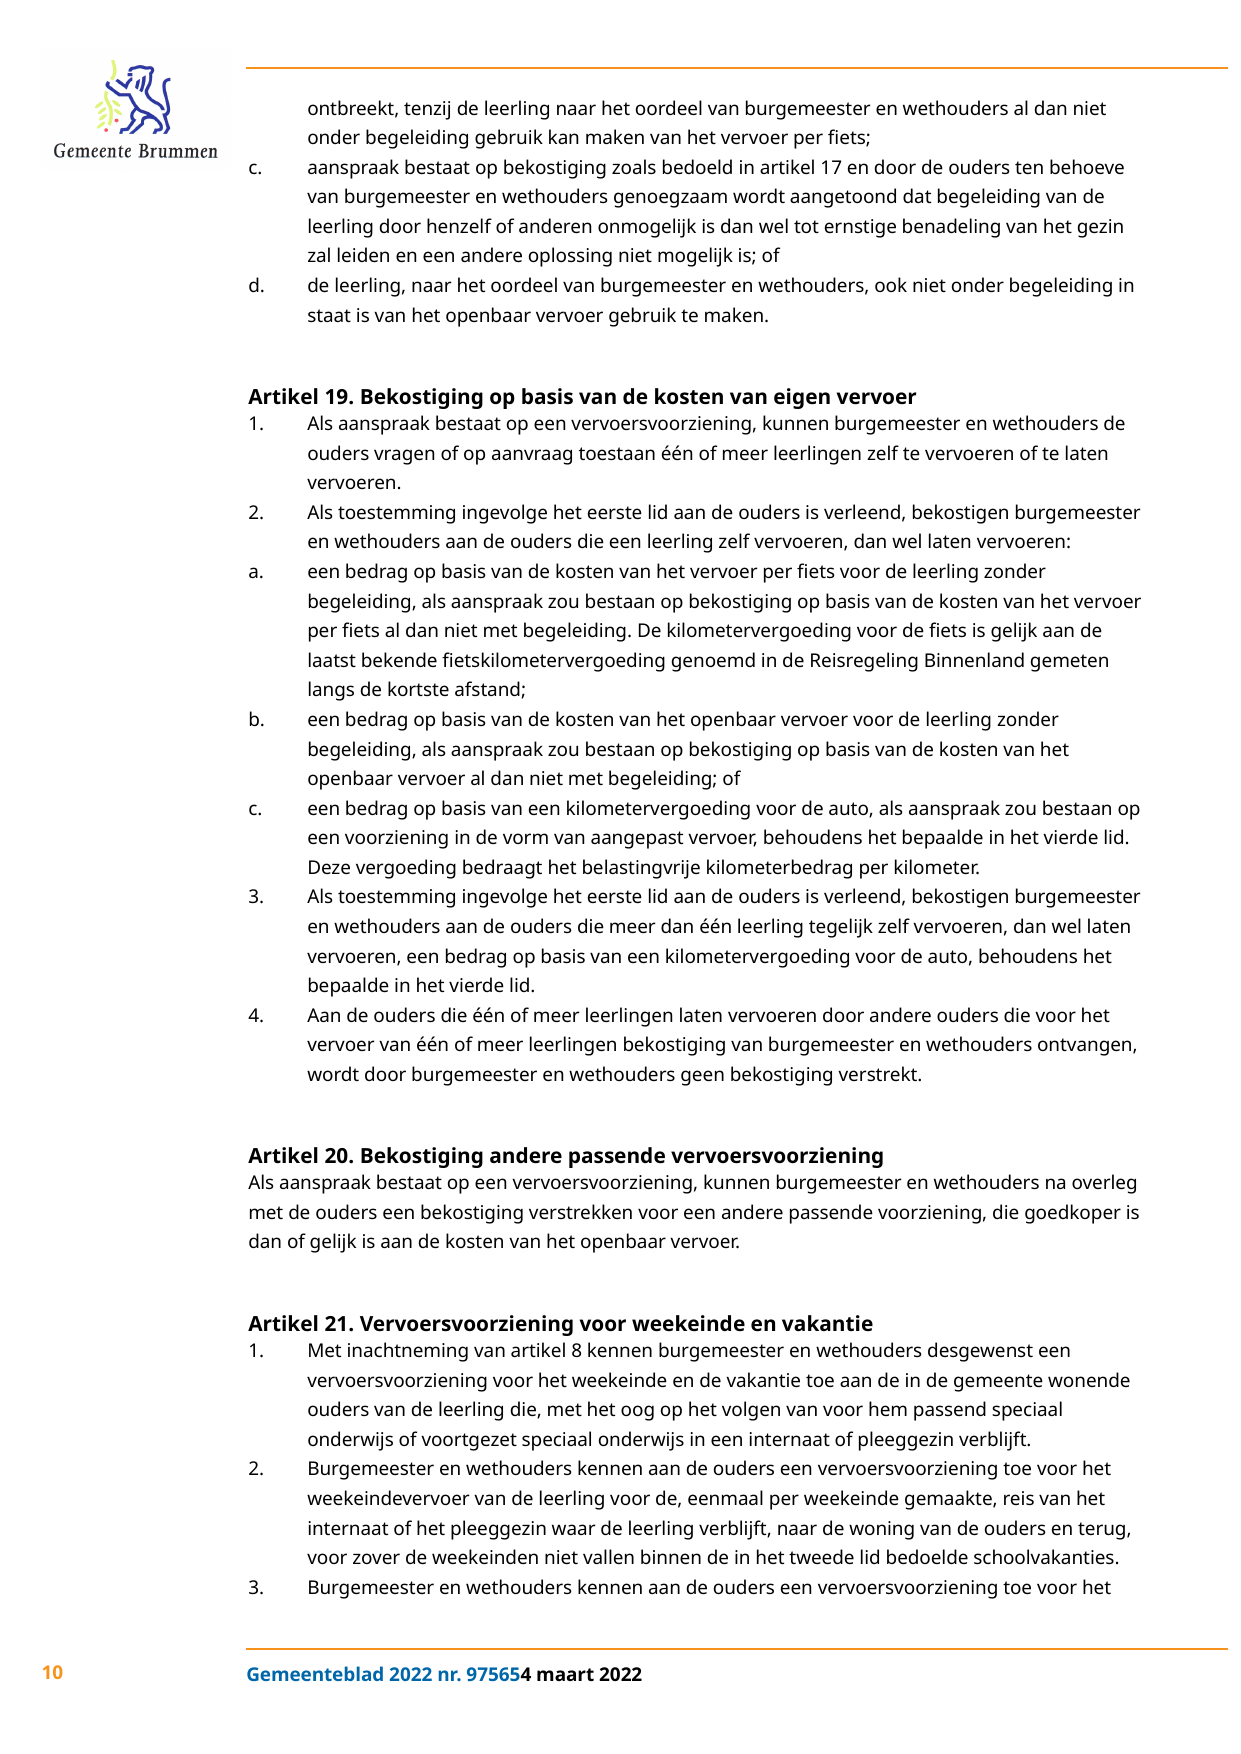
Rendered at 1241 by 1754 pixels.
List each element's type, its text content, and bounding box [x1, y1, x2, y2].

list ontbreekt, tenzij de leerling naar het oordeel van burgemeester en wethouders al dan niet onder begeleiding gebruik kan maken van het vervoer per fiets; [248, 95, 1152, 150]
list Als aanspraak bestaat op een vervoersvoorziening, kunnen burgemeester en wethouders de ouders vragen of op aanvraag toestaan één of meer leerlingen zelf te vervoeren of te laten vervoeren. [248, 410, 1152, 495]
list Burgemeester en wethouders kennen aan de ouders een vervoersvoorziening toe voor het [248, 1574, 1152, 1599]
text Artikel 20. Bekostiging andere passende vervoersvoorziening [248, 1141, 1152, 1169]
text Artikel 21. Vervoersvoorziening voor weekeinde en vakantie [248, 1309, 1152, 1337]
list Als toestemming ingevolge het eerste lid aan de ouders is verleend, bekostigen burgemeester en wethouders aan de ouders die een leerling zelf vervoeren, dan wel laten vervoeren: [248, 499, 1152, 554]
list Aan de ouders die één of meer leerlingen laten vervoeren door andere ouders die voor het vervoer van één of meer leerlingen bekostiging van burgemeester en wethouders ontvangen, wordt door burgemeester en wethouders geen bekostiging verstrekt. [248, 1002, 1152, 1087]
list een bedrag op basis van een kilometervergoeding voor de auto, als aanspraak zou bestaan op een voorziening in de vorm van aangepast vervoer, behoudens het bepaalde in het vierde lid. Deze vergoeding bedraagt het belastingvrije kilometerbedrag per kilometer. [248, 795, 1152, 880]
list een bedrag op basis van de kosten van het openbaar vervoer voor de leerling zonder begeleiding, als aanspraak zou bestaan op bekostiging op basis van de kosten van het openbaar vervoer al dan niet met begeleiding; of [248, 706, 1152, 791]
text Artikel 19. Bekostiging op basis van de kosten van eigen vervoer [248, 382, 1152, 410]
list Als toestemming ingevolge het eerste lid aan de ouders is verleend, bekostigen burgemeester en wethouders aan de ouders die meer dan één leerling tegelijk zelf vervoeren, dan wel laten vervoeren, een bedrag op basis van een kilometervergoeding voor de auto, behoudens het bepaalde in het vierde lid. [248, 884, 1152, 998]
list aanspraak bestaat op bekostiging zoals bedoeld in artikel 17 en door de ouders ten behoeve van burgemeester en wethouders genoegzaam wordt aangetoond dat begeleiding van de leerling door henzelf of anderen onmogelijk is dan wel tot ernstige benadeling van het gezin zal leiden en een andere oplossing niet mogelijk is; of [248, 154, 1152, 268]
text Als aanspraak bestaat op een vervoersvoorziening, kunnen burgemeester en wethouders na overleg met de ouders een bekostiging verstrekken voor een andere passende voorziening, die goedkoper is dan of gelijk is aan de kosten van het openbaar vervoer. [248, 1169, 1152, 1254]
list de leerling, naar het oordeel van burgemeester en wethouders, ook niet onder begeleiding in staat is van het openbaar vervoer gebruik te maken. [248, 272, 1152, 328]
list Burgemeester en wethouders kennen aan de ouders een vervoersvoorziening toe voor het weekeindevervoer van de leerling voor de, eenmaal per weekeinde gemaakte, reis van het internaat of het pleeggezin waar de leerling verblijft, naar de woning van de ouders en terug, voor zover de weekeinden niet vallen binnen de in het tweede lid bedoelde schoolvakanties. [248, 1456, 1152, 1570]
list Met inachtneming van artikel 8 kennen burgemeester en wethouders desgewenst een vervoersvoorziening voor het weekeinde en de vakantie toe aan de in de gemeente wonende ouders van de leerling die, met het oog op het volgen van voor hem passend speciaal onderwijs of voortgezet speciaal onderwijs in een internaat of pleeggezin verblijft. [248, 1337, 1152, 1452]
list een bedrag op basis van de kosten van het vervoer per fiets voor de leerling zonder begeleiding, als aanspraak zou bestaan op bekostiging op basis van de kosten van het vervoer per fiets al dan niet met begeleiding. De kilometervergoeding voor de fiets is gelijk aan de laatst bekende fietskilometervergoeding genoemd in de Reisregeling Binnenland gemeten langs de kortste afstand; [248, 558, 1152, 702]
picture [41, 47, 231, 172]
